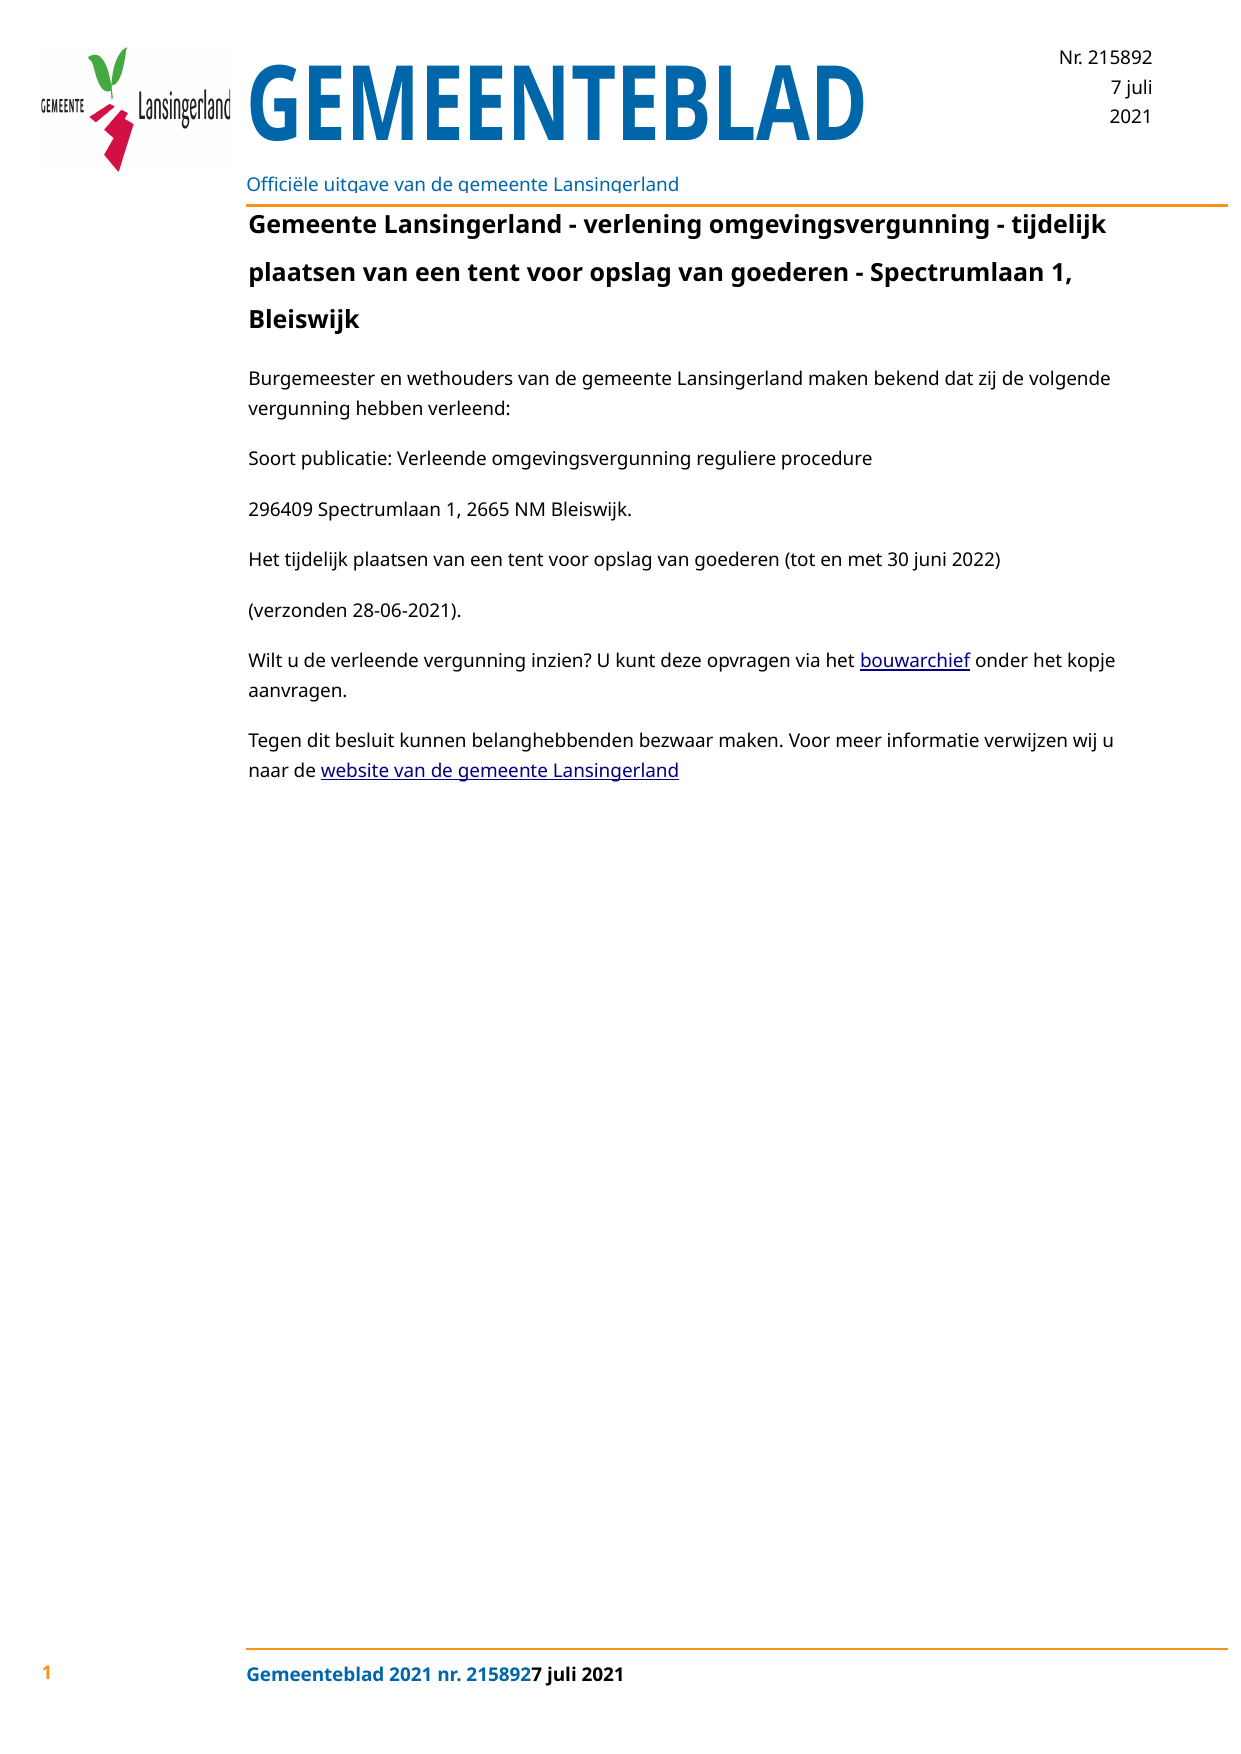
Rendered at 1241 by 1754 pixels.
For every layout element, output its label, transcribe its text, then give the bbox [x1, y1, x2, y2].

text Gemeente Lansingerland - verlening omgevingsvergunning - tijdelijk plaatsen van een tent voor opslag van goederen - Spectrumlaan 1, Bleiswijk [248, 207, 1152, 336]
picture [41, 47, 231, 172]
text Wilt u de verleende vergunning inzien? U kunt deze opvragen via het bouwarchief onder het kopje aanvragen. [248, 647, 1152, 702]
text Het tijdelijk plaatsen van een tent voor opslag van goederen (tot en met 30 juni 2022) [248, 546, 1152, 572]
text Soort publicatie: Verleende omgevingsvergunning reguliere procedure [248, 446, 1152, 471]
text Tegen dit besluit kunnen belanghebbenden bezwaar maken. Voor meer informatie verwijzen wij u naar de website van de gemeente Lansingerland [248, 727, 1152, 782]
text (verzonden 28-06-2021). [248, 597, 1152, 622]
text 296409 Spectrumlaan 1, 2665 NM Bleiswijk. [248, 496, 1152, 522]
text Burgemeester en wethouders van de gemeente Lansingerland maken bekend dat zij de volgende vergunning hebben verleend: [248, 366, 1152, 421]
